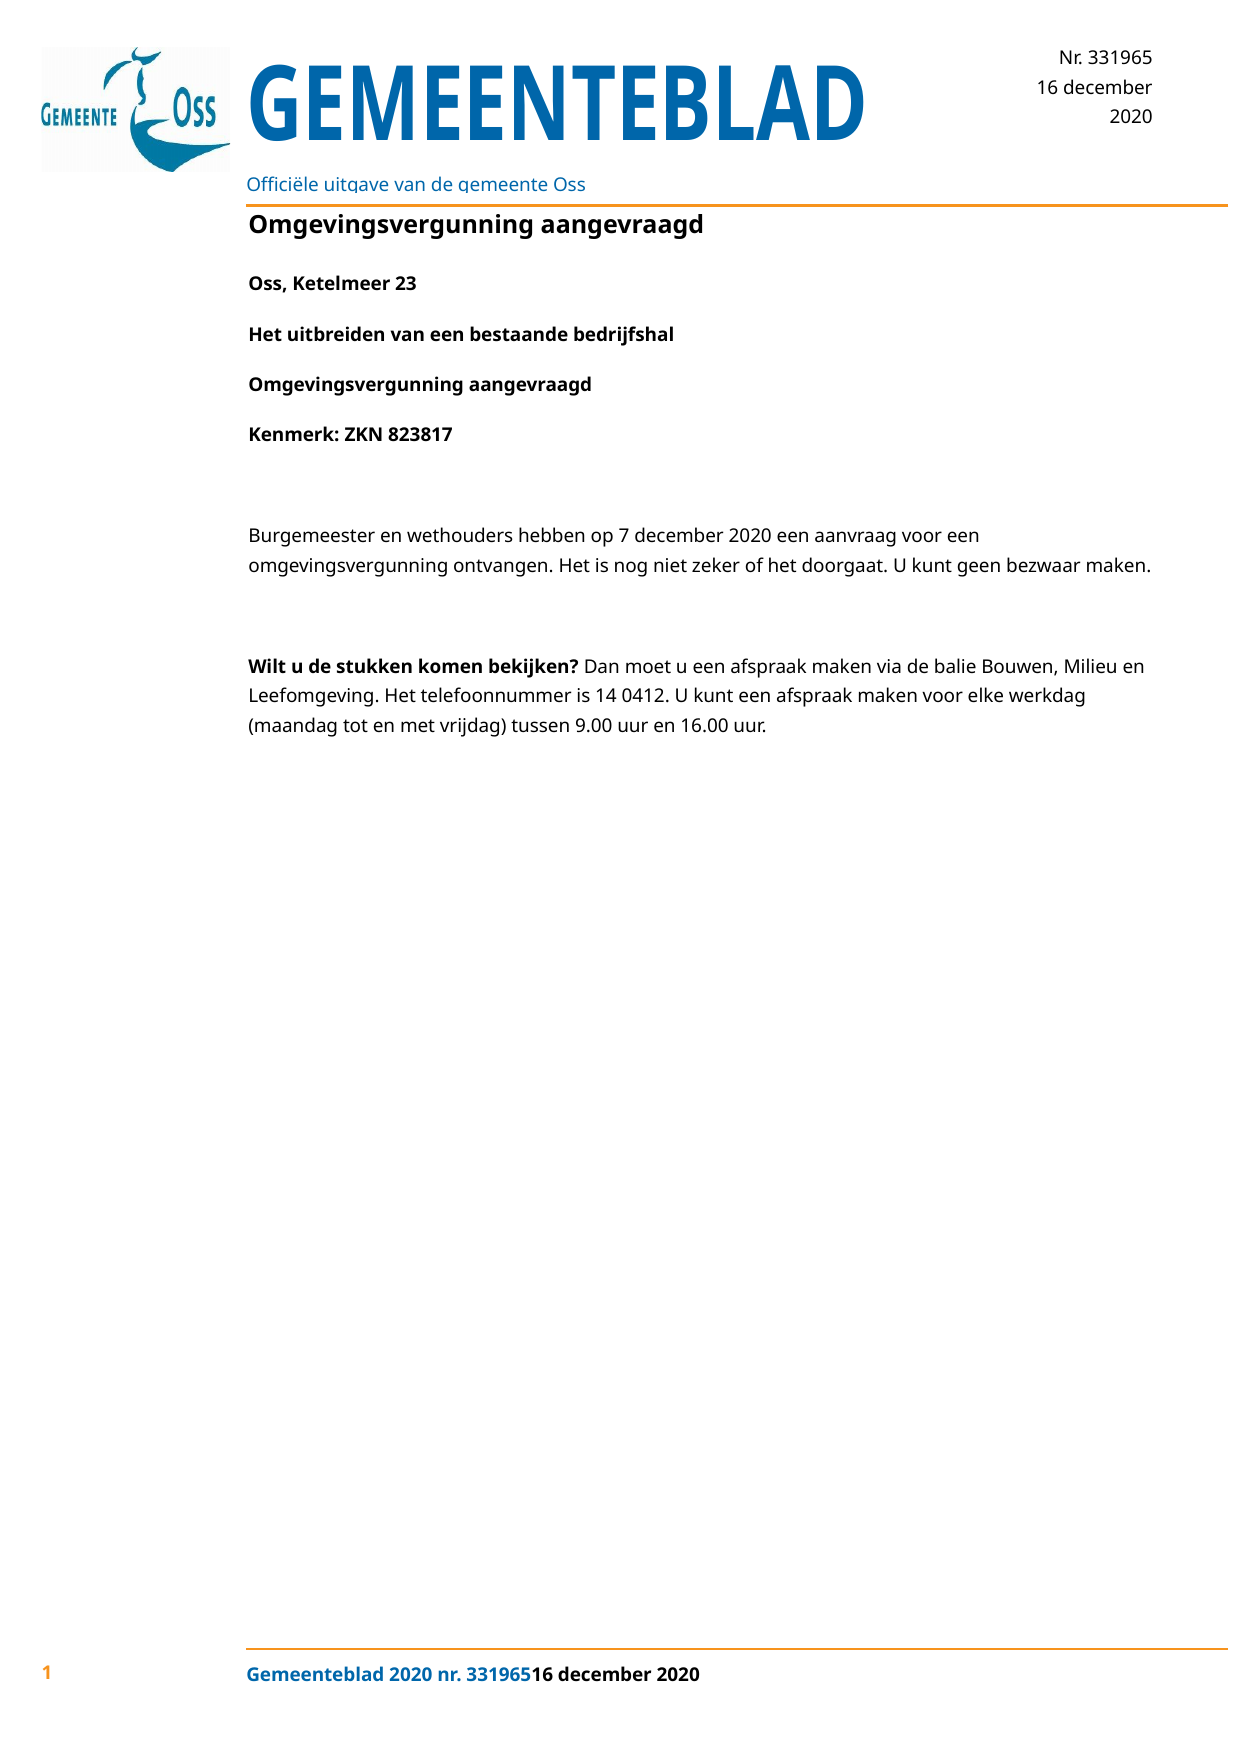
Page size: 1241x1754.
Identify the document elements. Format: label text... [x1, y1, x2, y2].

text Burgemeester en wethouders hebben op 7 december 2020 een aanvraag voor een omgevingsvergunning ontvangen. Het is nog niet zeker of het doorgaat. U kunt geen bezwaar maken. [248, 522, 1152, 578]
text Omgevingsvergunning aangevraagd [248, 371, 1152, 397]
text Oss, Ketelmeer 23 [248, 270, 1152, 296]
text Wilt u de stukken komen bekijken? Dan moet u een afspraak maken via de balie Bouwen, Milieu en Leefomgeving. Het telefoonnummer is 14 0412. U kunt een afspraak maken voor elke werkdag (maandag tot en met vrijdag) tussen 9.00 uur en 16.00 uur. [248, 653, 1152, 738]
picture [41, 47, 231, 172]
text Kenmerk: ZKN 823817 [248, 422, 1152, 447]
text Omgevingsvergunning aangevraagd [248, 207, 1152, 241]
text Het uitbreiden van een bestaande bedrijfshal [248, 321, 1152, 346]
